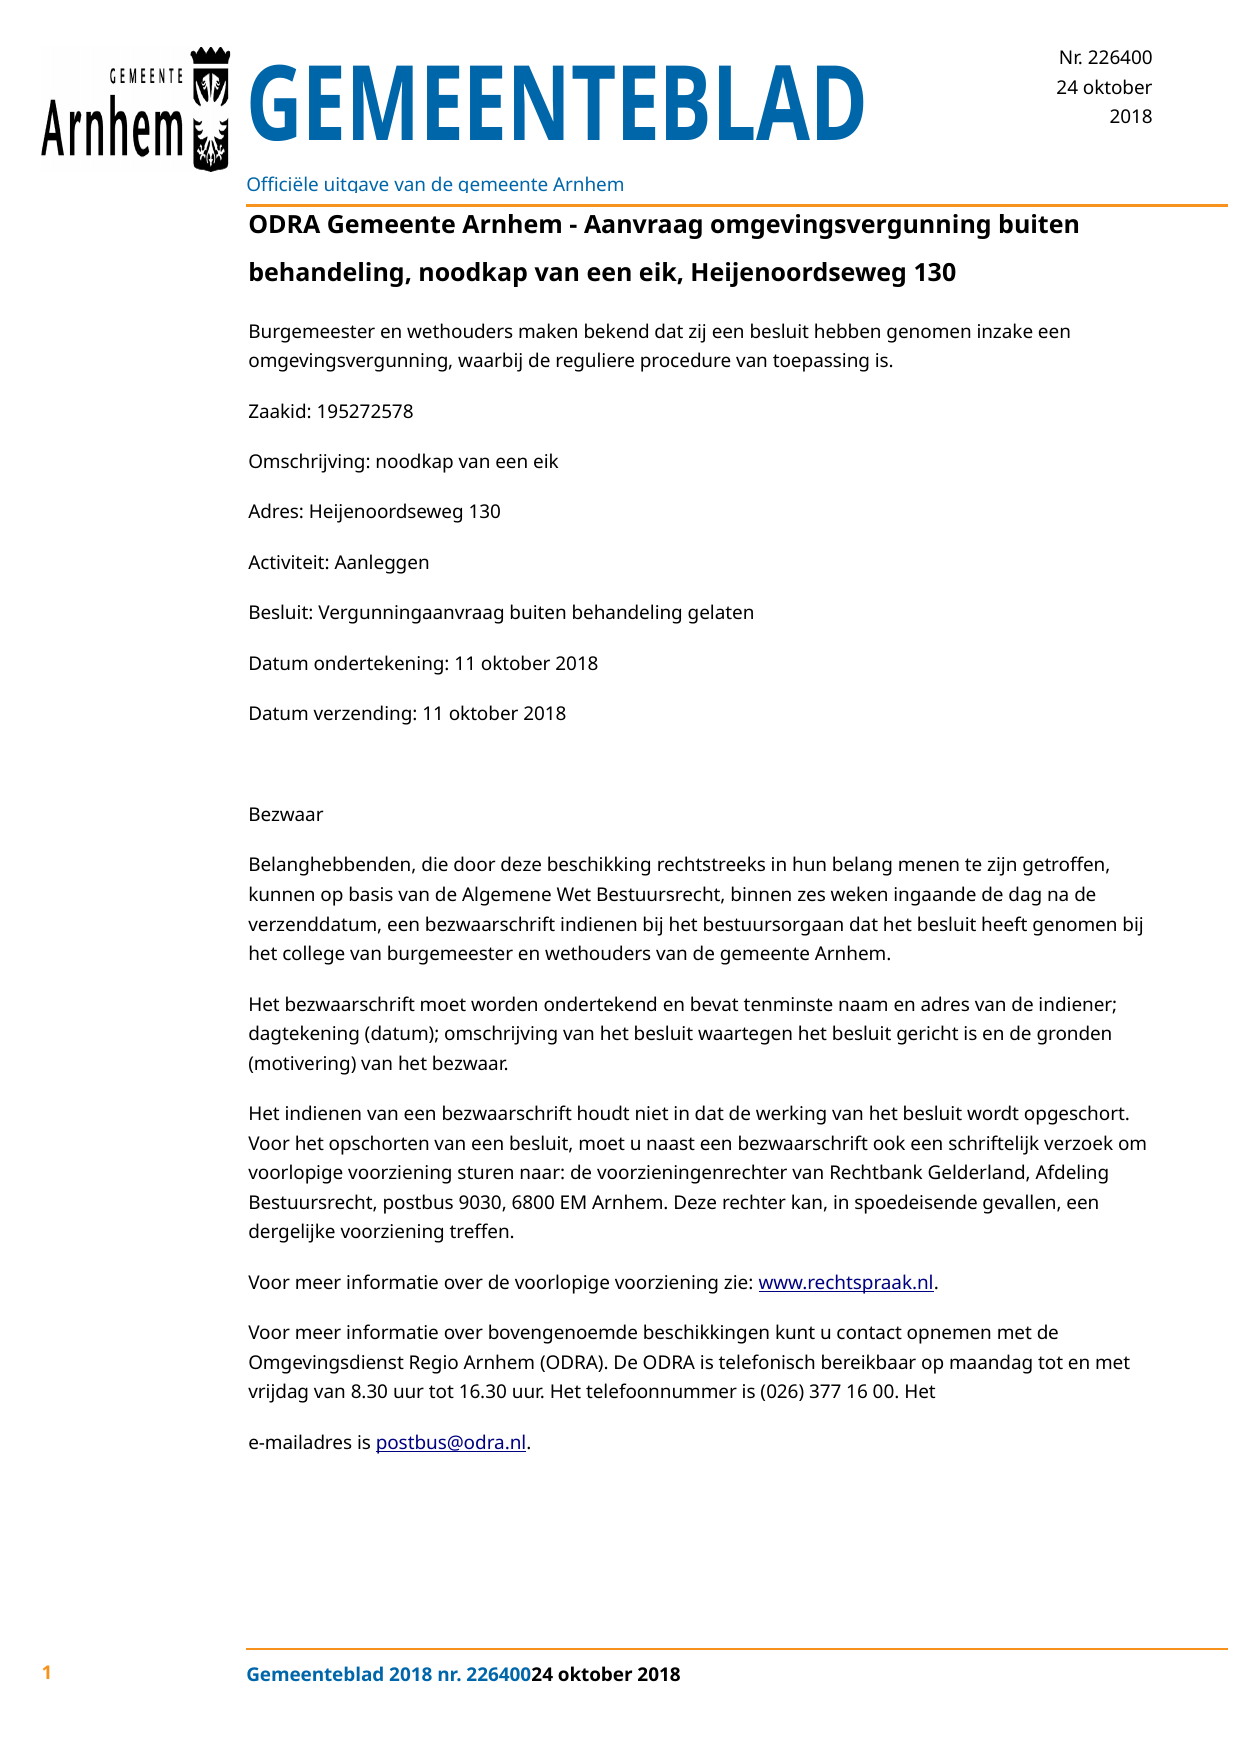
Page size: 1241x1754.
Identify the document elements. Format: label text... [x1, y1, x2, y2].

text Belanghebbenden, die door deze beschikking rechtstreeks in hun belang menen te zijn getroffen, kunnen op basis van de Algemene Wet Bestuursrecht, binnen zes weken ingaande de dag na de verzenddatum, een bezwaarschrift indienen bij het bestuursorgaan dat het besluit heeft genomen bij het college van burgemeester en wethouders van de gemeente Arnhem. [248, 852, 1152, 966]
picture [41, 47, 231, 172]
text Omschrijving: noodkap van een eik [248, 448, 1152, 474]
text e-mailadres is postbus@odra.nl. [248, 1429, 1152, 1455]
text ODRA Gemeente Arnhem - Aanvraag omgevingsvergunning buiten behandeling, noodkap van een eik, Heijenoordseweg 130 [248, 207, 1152, 288]
text Adres: Heijenoordseweg 130 [248, 499, 1152, 524]
text Het bezwaarschrift moet worden ondertekend en bevat tenminste naam en adres van de indiener; dagtekening (datum); omschrijving van het besluit waartegen het besluit gericht is en de gronden (motivering) van het bezwaar. [248, 991, 1152, 1076]
text Voor meer informatie over de voorlopige voorziening zie: www.rechtspraak.nl. [248, 1269, 1152, 1295]
text Voor meer informatie over bovengenoemde beschikkingen kunt u contact opnemen met de Omgevingsdienst Regio Arnhem (ODRA). De ODRA is telefonisch bereikbaar op maandag tot en met vrijdag van 8.30 uur tot 16.30 uur. Het telefoonnummer is (026) 377 16 00. Het [248, 1319, 1152, 1404]
text Bezwaar [248, 801, 1152, 827]
text Activiteit: Aanleggen [248, 549, 1152, 575]
text Het indienen van een bezwaarschrift houdt niet in dat de werking van het besluit wordt opgeschort. Voor het opschorten van een besluit, moet u naast een bezwaarschrift ook een schriftelijk verzoek om voorlopige voorziening sturen naar: de voorzieningenrechter van Rechtbank Gelderland, Afdeling Bestuursrecht, postbus 9030, 6800 EM Arnhem. Deze rechter kan, in spoedeisende gevallen, een dergelijke voorziening treffen. [248, 1100, 1152, 1244]
text Datum verzending: 11 oktober 2018 [248, 700, 1152, 726]
text Burgemeester en wethouders maken bekend dat zij een besluit hebben genomen inzake een omgevingsvergunning, waarbij de reguliere procedure van toepassing is. [248, 318, 1152, 373]
text Zaakid: 195272578 [248, 398, 1152, 424]
text Datum ondertekening: 11 oktober 2018 [248, 650, 1152, 676]
text Besluit: Vergunningaanvraag buiten behandeling gelaten [248, 599, 1152, 625]
